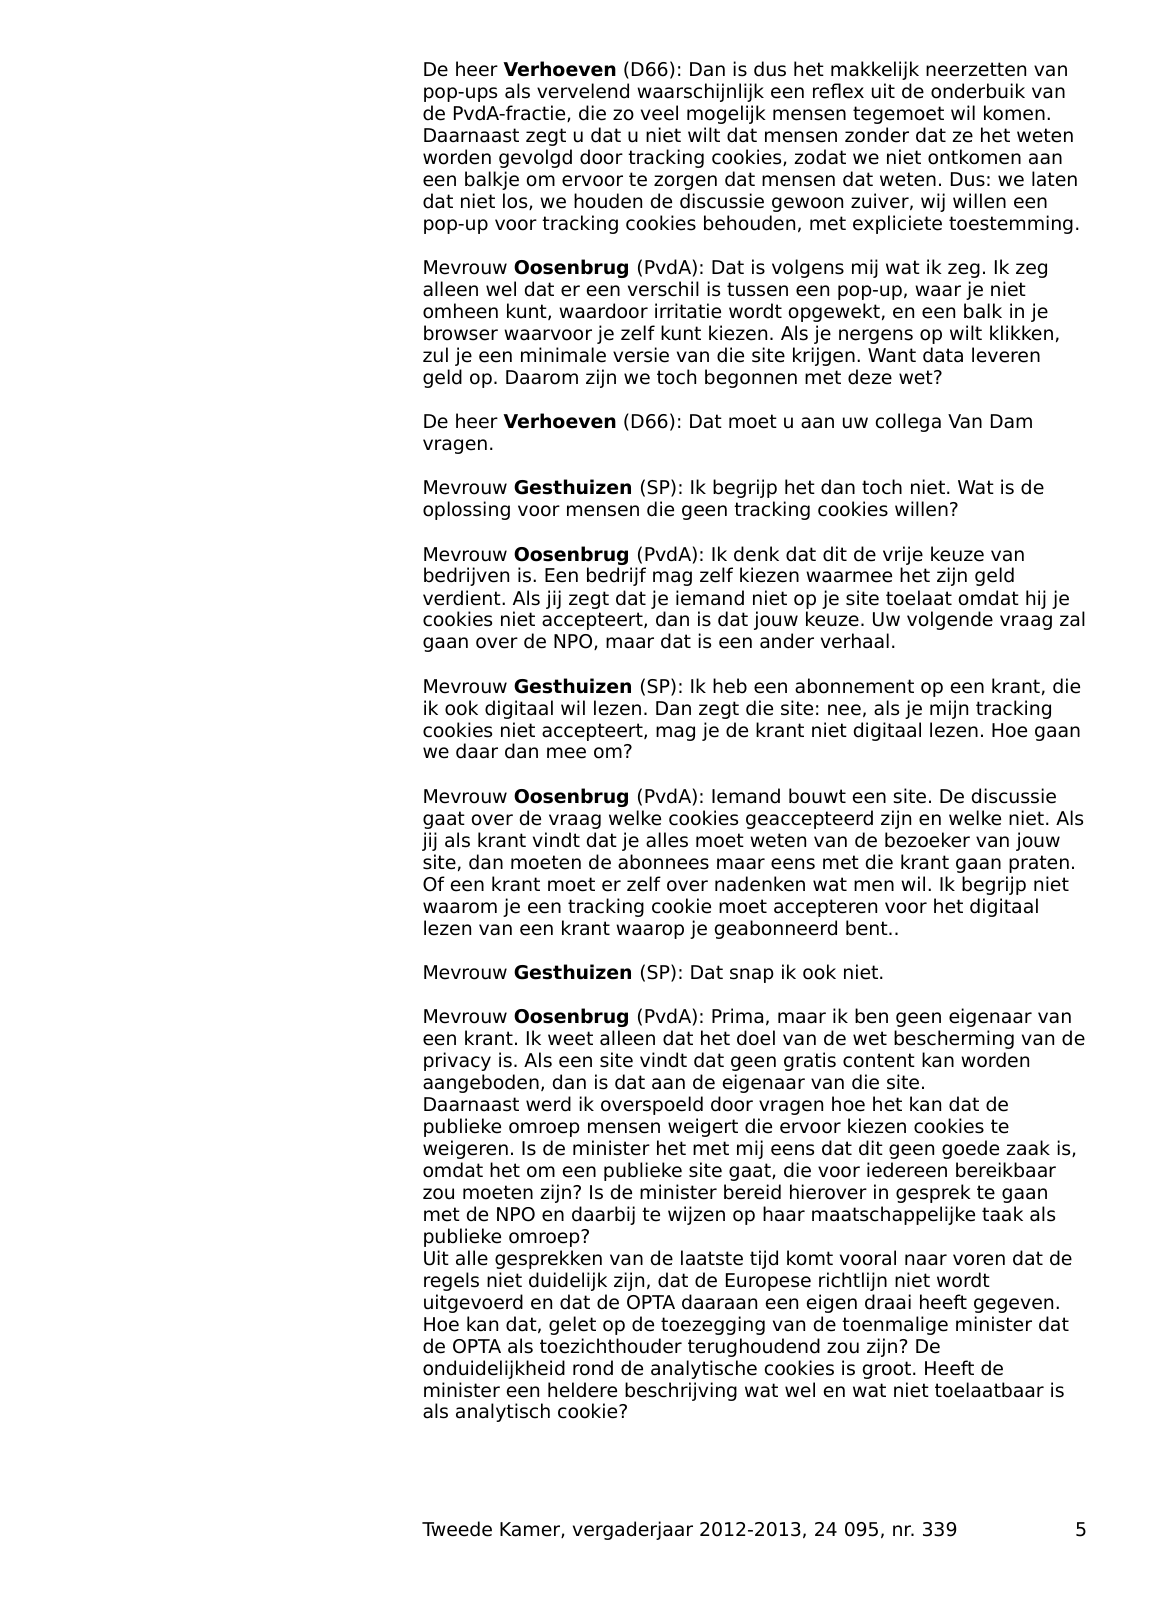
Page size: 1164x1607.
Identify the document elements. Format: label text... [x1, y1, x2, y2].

text De heer Verhoeven (D66): Dat moet u aan uw collega Van Dam vragen. [422, 411, 1087, 455]
text Uit alle gesprekken van de laatste tijd komt vooral naar voren dat de regels niet duidelijk zijn, dat de Europese richtlijn niet wordt uitgevoerd en dat de OPTA daaraan een eigen draai heeft gegeven. Hoe kan dat, gelet op de toezegging van de toenmalige minister dat de OPTA als toezichthouder terughoudend zou zijn? De onduidelijkheid rond de analytische cookies is groot. Heeft de minister een heldere beschrijving wat wel en wat niet toelaatbaar is als analytisch cookie? [422, 1248, 1087, 1423]
text De heer Verhoeven (D66): Dan is dus het makkelijk neerzetten van pop-ups als vervelend waarschijnlijk een reflex uit de onderbuik van de PvdA-fractie, die zo veel mogelijk mensen tegemoet wil komen. Daarnaast zegt u dat u niet wilt dat mensen zonder dat ze het weten worden gevolgd door tracking cookies, zodat we niet ontkomen aan een balkje om ervoor te zorgen dat mensen dat weten. Dus: we laten dat niet los, we houden de discussie gewoon zuiver, wij willen een pop-up voor tracking cookies behouden, met expliciete toestemming. [422, 59, 1087, 235]
text Mevrouw Oosenbrug (PvdA): Ik denk dat dit de vrije keuze van bedrijven is. Een bedrijf mag zelf kiezen waarmee het zijn geld verdient. Als jij zegt dat je iemand niet op je site toelaat omdat hij je cookies niet accepteert, dan is dat jouw keuze. Uw volgende vraag zal gaan over de NPO, maar dat is een ander verhaal. [422, 543, 1087, 653]
text Mevrouw Oosenbrug (PvdA): Iemand bouwt een site. De discussie gaat over de vraag welke cookies geaccepteerd zijn en welke niet. Als jij als krant vindt dat je alles moet weten van de bezoeker van jouw site, dan moeten de abonnees maar eens met die krant gaan praten. Of een krant moet er zelf over nadenken wat men wil. Ik begrijp niet waarom je een tracking cookie moet accepteren voor het digitaal lezen van een krant waarop je geabonneerd bent.. [422, 786, 1087, 939]
text Mevrouw Gesthuizen (SP): Dat snap ik ook niet. [422, 962, 1087, 984]
text Mevrouw Gesthuizen (SP): Ik heb een abonnement op een krant, die ik ook digitaal wil lezen. Dan zegt die site: nee, als je mijn tracking cookies niet accepteert, mag je de krant niet digitaal lezen. Hoe gaan we daar dan mee om? [422, 676, 1087, 763]
text Daarnaast werd ik overspoeld door vragen hoe het kan dat de publieke omroep mensen weigert die ervoor kiezen cookies te weigeren. Is de minister het met mij eens dat dit geen goede zaak is, omdat het om een publieke site gaat, die voor iedereen bereikbaar zou moeten zijn? Is de minister bereid hierover in gesprek te gaan met de NPO en daarbij te wijzen op haar maatschappelijke taak als publieke omroep? [422, 1094, 1087, 1248]
text Mevrouw Oosenbrug (PvdA): Dat is volgens mij wat ik zeg. Ik zeg alleen wel dat er een verschil is tussen een pop-up, waar je niet omheen kunt, waardoor irritatie wordt opgewekt, en een balk in je browser waarvoor je zelf kunt kiezen. Als je nergens op wilt klikken, zul je een minimale versie van die site krijgen. Want data leveren geld op. Daarom zijn we toch begonnen met deze wet? [422, 257, 1087, 389]
text Mevrouw Oosenbrug (PvdA): Prima, maar ik ben geen eigenaar van een krant. Ik weet alleen dat het doel van de wet bescherming van de privacy is. Als een site vindt dat geen gratis content kan worden aangeboden, dan is dat aan de eigenaar van die site. [422, 1006, 1087, 1094]
text Mevrouw Gesthuizen (SP): Ik begrijp het dan toch niet. Wat is de oplossing voor mensen die geen tracking cookies willen? [422, 477, 1087, 521]
